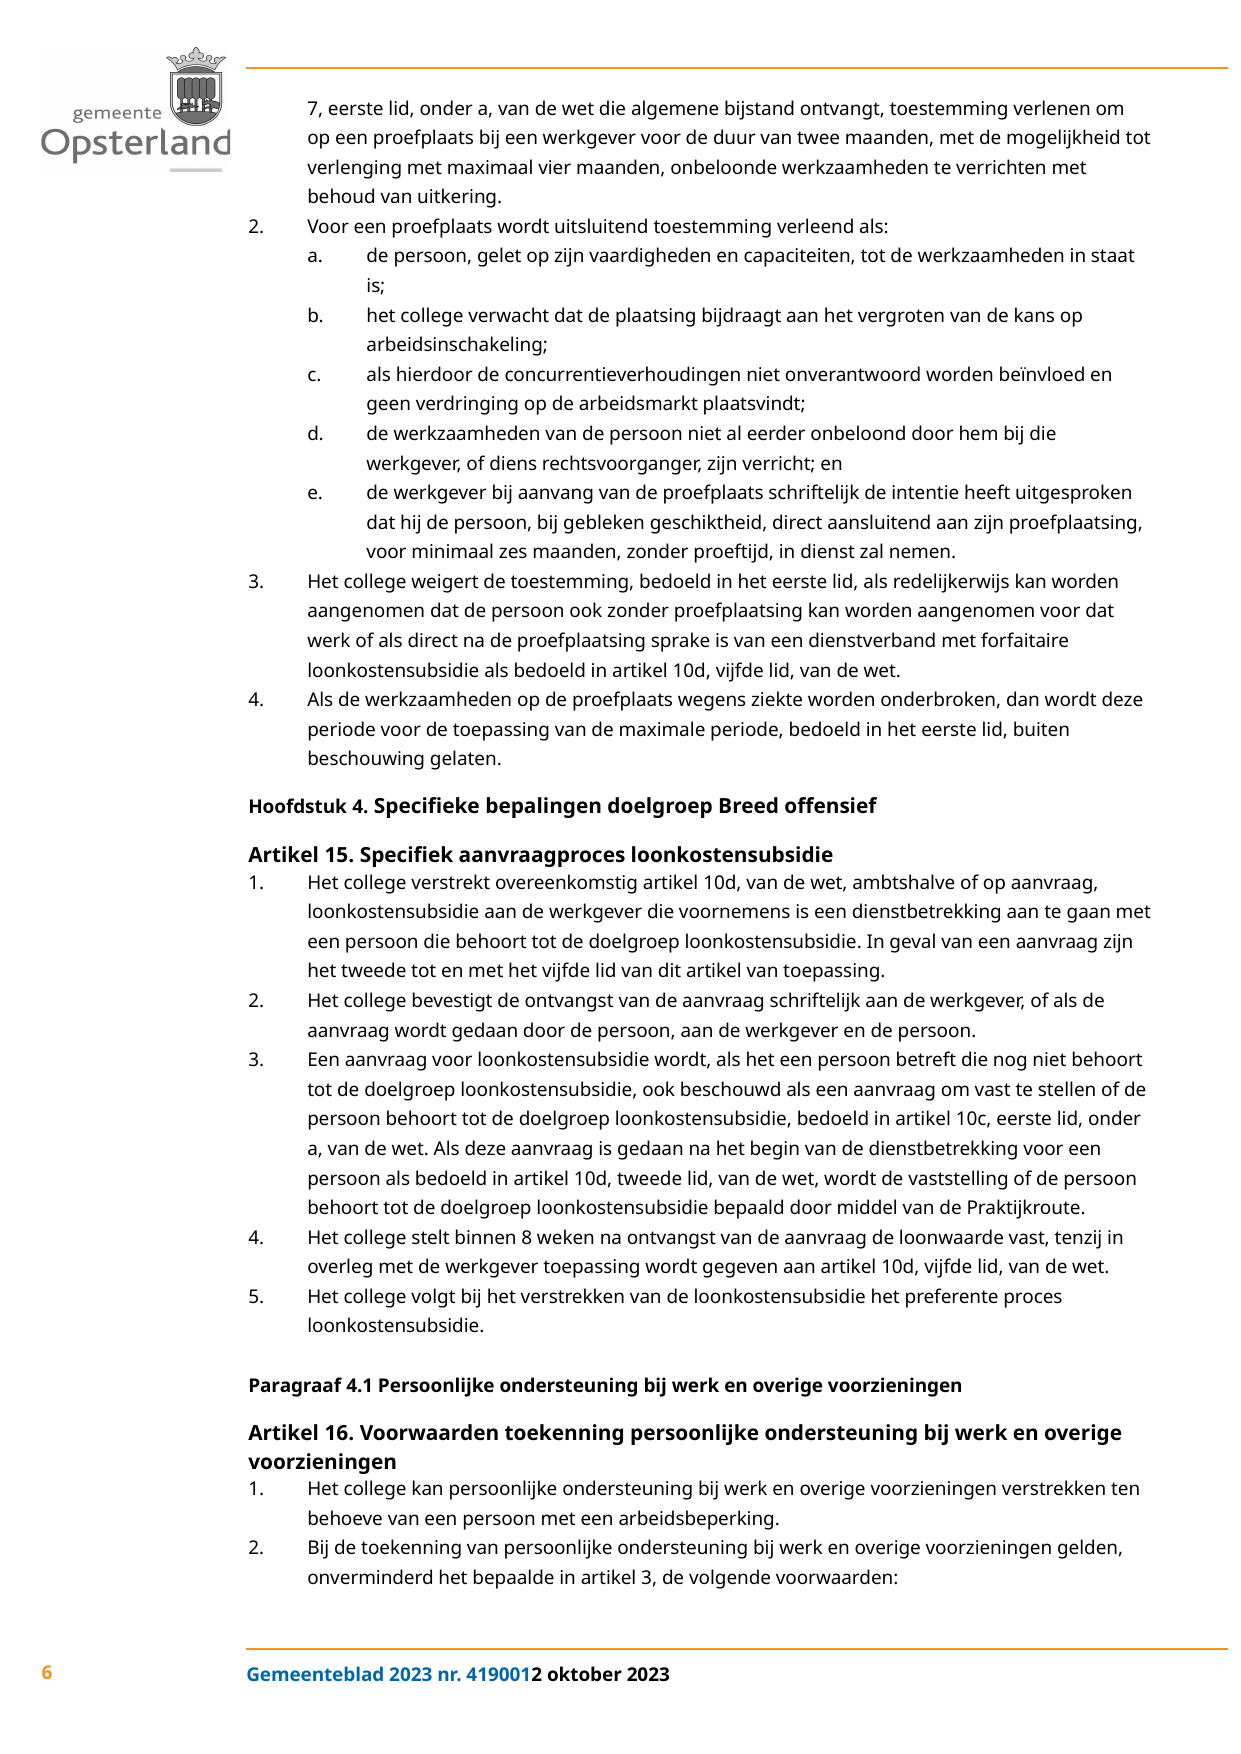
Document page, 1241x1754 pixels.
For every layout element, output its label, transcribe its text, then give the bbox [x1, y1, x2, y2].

picture [41, 47, 231, 172]
list als hierdoor de concurrentieverhoudingen niet onverantwoord worden beïnvloed en geen verdringing op de arbeidsmarkt plaatsvindt; [307, 361, 1152, 416]
list Het college weigert de toestemming, bedoeld in het eerste lid, als redelijkerwijs kan worden aangenomen dat de persoon ook zonder proefplaatsing kan worden aangenomen voor dat werk of als direct na de proefplaatsing sprake is van een dienstverband met forfaitaire loonkostensubsidie als bedoeld in artikel 10d, vijfde lid, van de wet. [248, 568, 1152, 683]
text Hoofdstuk 4. Specifieke bepalingen doelgroep Breed offensief [248, 791, 1152, 820]
list Het college volgt bij het verstrekken van de loonkostensubsidie het preferente proces loonkostensubsidie. [248, 1283, 1152, 1338]
list 7, eerste lid, onder a, van de wet die algemene bijstand ontvangt, toestemming verlenen om op een proefplaats bij een werkgever voor de duur van twee maanden, met de mogelijkheid tot verlenging met maximaal vier maanden, onbeloonde werkzaamheden te verrichten met behoud van uitkering. [248, 95, 1152, 209]
list de werkgever bij aanvang van de proefplaats schriftelijk de intentie heeft uitgesproken dat hij de persoon, bij gebleken geschiktheid, direct aansluitend aan zijn proefplaatsing, voor minimaal zes maanden, zonder proeftijd, in dienst zal nemen. [307, 479, 1152, 564]
list Voor een proefplaats wordt uitsluitend toestemming verleend als: [248, 213, 1152, 239]
list de persoon, gelet op zijn vaardigheden en capaciteiten, tot de werkzaamheden in staat is; [307, 243, 1152, 298]
list Een aanvraag voor loonkostensubsidie wordt, als het een persoon betreft die nog niet behoort tot de doelgroep loonkostensubsidie, ook beschouwd als een aanvraag om vast te stellen of de persoon behoort tot de doelgroep loonkostensubsidie, bedoeld in artikel 10c, eerste lid, onder a, van de wet. Als deze aanvraag is gedaan na het begin van de dienstbetrekking voor een persoon als bedoeld in artikel 10d, tweede lid, van de wet, wordt de vaststelling of de persoon behoort tot de doelgroep loonkostensubsidie bepaald door middel van de Praktijkroute. [248, 1046, 1152, 1220]
text Paragraaf 4.1 Persoonlijke ondersteuning bij werk en overige voorzieningen [248, 1372, 1152, 1398]
list Het college verstrekt overeenkomstig artikel 10d, van de wet, ambtshalve of op aanvraag, loonkostensubsidie aan de werkgever die voornemens is een dienstbetrekking aan te gaan met een persoon die behoort tot de doelgroep loonkostensubsidie. In geval van een aanvraag zijn het tweede tot en met het vijfde lid van dit artikel van toepassing. [248, 869, 1152, 983]
list het college verwacht dat de plaatsing bijdraagt aan het vergroten van de kans op arbeidsinschakeling; [307, 302, 1152, 357]
text Artikel 15. Specifiek aanvraagproces loonkostensubsidie [248, 841, 1152, 869]
list Als de werkzaamheden op de proefplaats wegens ziekte worden onderbroken, dan wordt deze periode voor de toepassing van de maximale periode, bedoeld in het eerste lid, buiten beschouwing gelaten. [248, 686, 1152, 771]
list Het college stelt binnen 8 weken na ontvangst van de aanvraag de loonwaarde vast, tenzij in overleg met de werkgever toepassing wordt gegeven aan artikel 10d, vijfde lid, van de wet. [248, 1224, 1152, 1279]
text Artikel 16. Voorwaarden toekenning persoonlijke ondersteuning bij werk en overige voorzieningen [248, 1418, 1152, 1475]
list de werkzaamheden van de persoon niet al eerder onbeloond door hem bij die werkgever, of diens rechtsvoorganger, zijn verricht; en [307, 420, 1152, 476]
list Het college bevestigt de ontvangst van de aanvraag schriftelijk aan de werkgever, of als de aanvraag wordt gedaan door de persoon, aan de werkgever en de persoon. [248, 987, 1152, 1043]
list Bij de toekenning van persoonlijke ondersteuning bij werk en overige voorzieningen gelden, onverminderd het bepaalde in artikel 3, de volgende voorwaarden: [248, 1534, 1152, 1590]
list Het college kan persoonlijke ondersteuning bij werk en overige voorzieningen verstrekken ten behoeve van een persoon met een arbeidsbeperking. [248, 1475, 1152, 1531]
